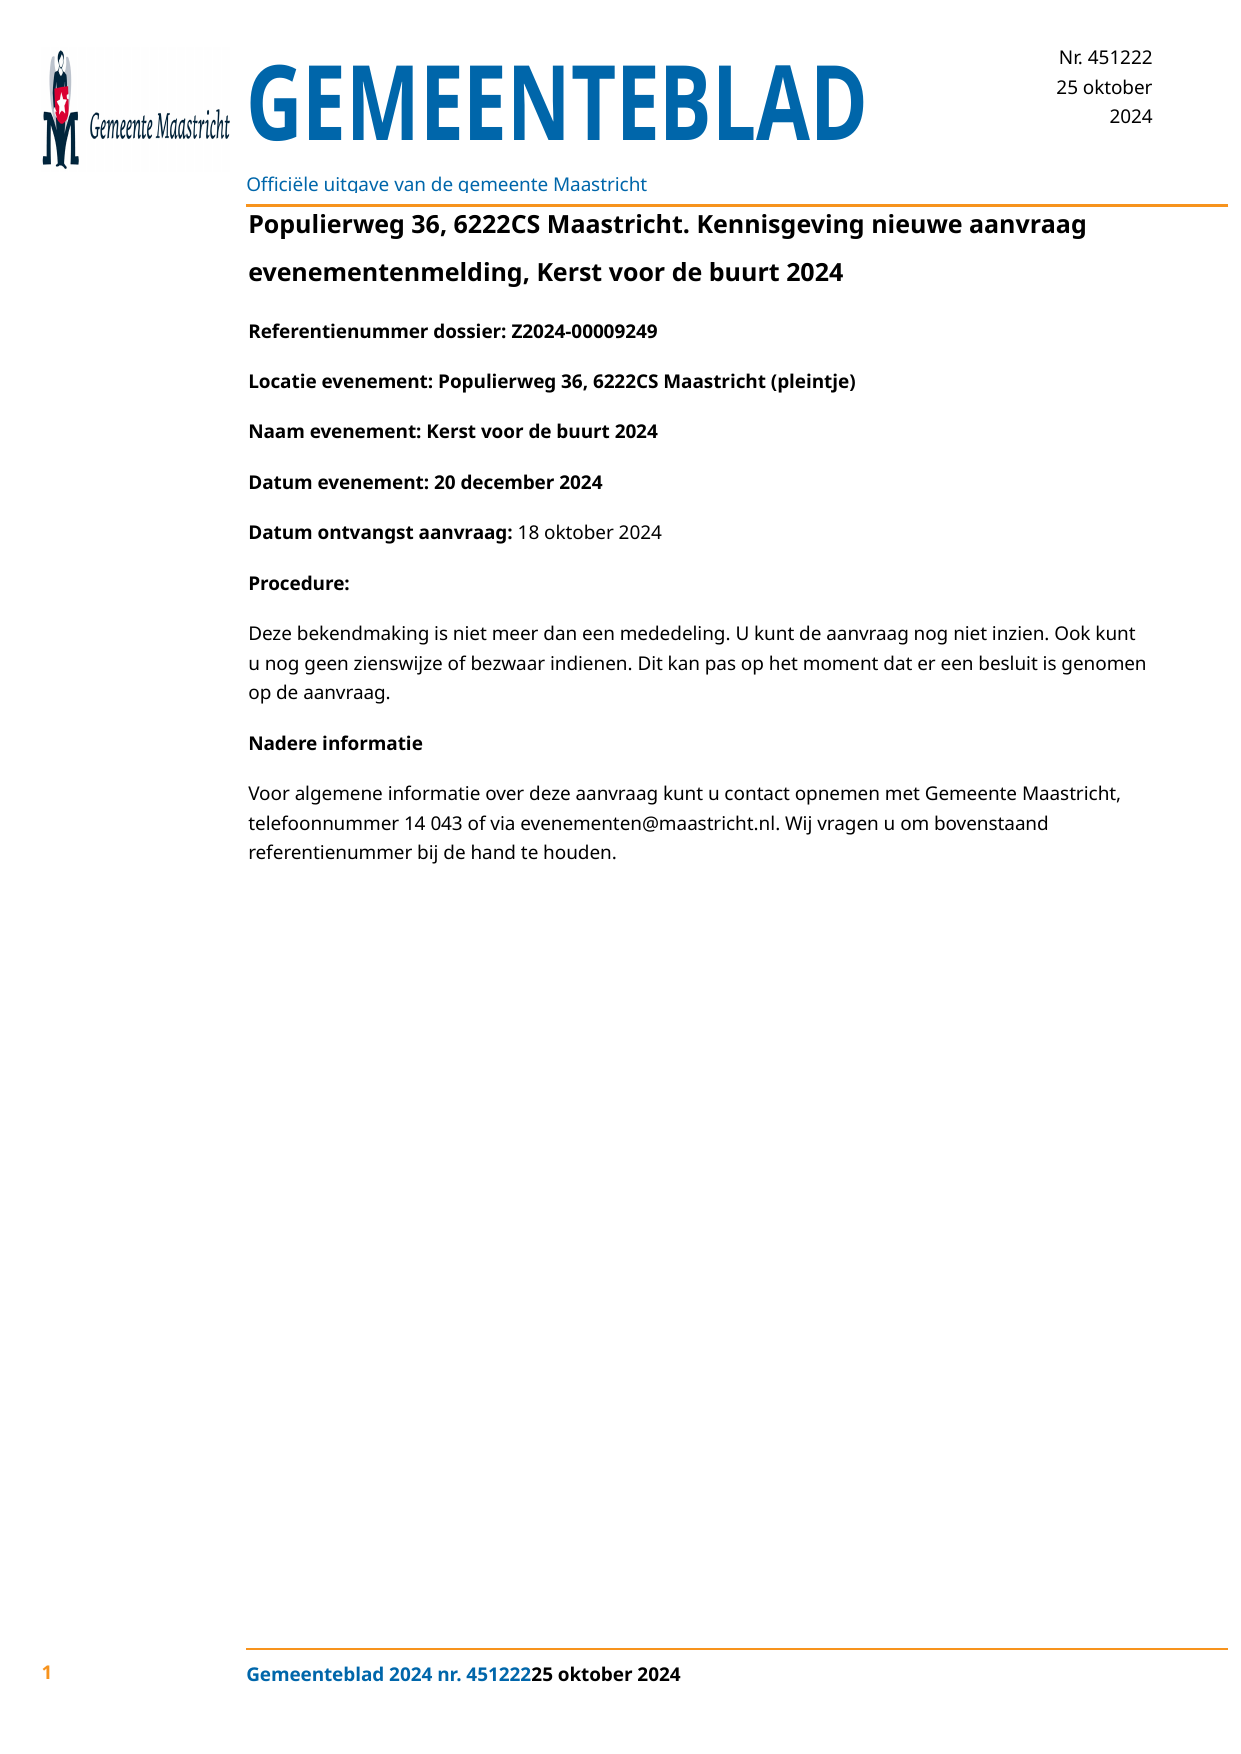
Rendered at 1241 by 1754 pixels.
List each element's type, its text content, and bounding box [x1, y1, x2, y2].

text Locatie evenement: Populierweg 36, 6222CS Maastricht (pleintje) [248, 368, 1152, 394]
text Populierweg 36, 6222CS Maastricht. Kennisgeving nieuwe aanvraag evenementenmelding, Kerst voor de buurt 2024 [248, 207, 1152, 288]
text Procedure: [248, 570, 1152, 596]
text Referentienummer dossier: Z2024-00009249 [248, 318, 1152, 344]
text Voor algemene informatie over deze aanvraag kunt u contact opnemen met Gemeente Maastricht, telefoonnummer 14 043 of via evenementen@maastricht.nl. Wij vragen u om bovenstaand referentienummer bij de hand te houden. [248, 780, 1152, 865]
text Datum ontvangst aanvraag: 18 oktober 2024 [248, 519, 1152, 545]
text Naam evenement: Kerst voor de buurt 2024 [248, 419, 1152, 444]
text Nadere informatie [248, 730, 1152, 756]
picture [41, 47, 231, 172]
text Datum evenement: 20 december 2024 [248, 469, 1152, 495]
text Deze bekendmaking is niet meer dan een mededeling. U kunt de aanvraag nog niet inzien. Ook kunt u nog geen zienswijze of bezwaar indienen. Dit kan pas op het moment dat er een besluit is genomen op de aanvraag. [248, 620, 1152, 705]
